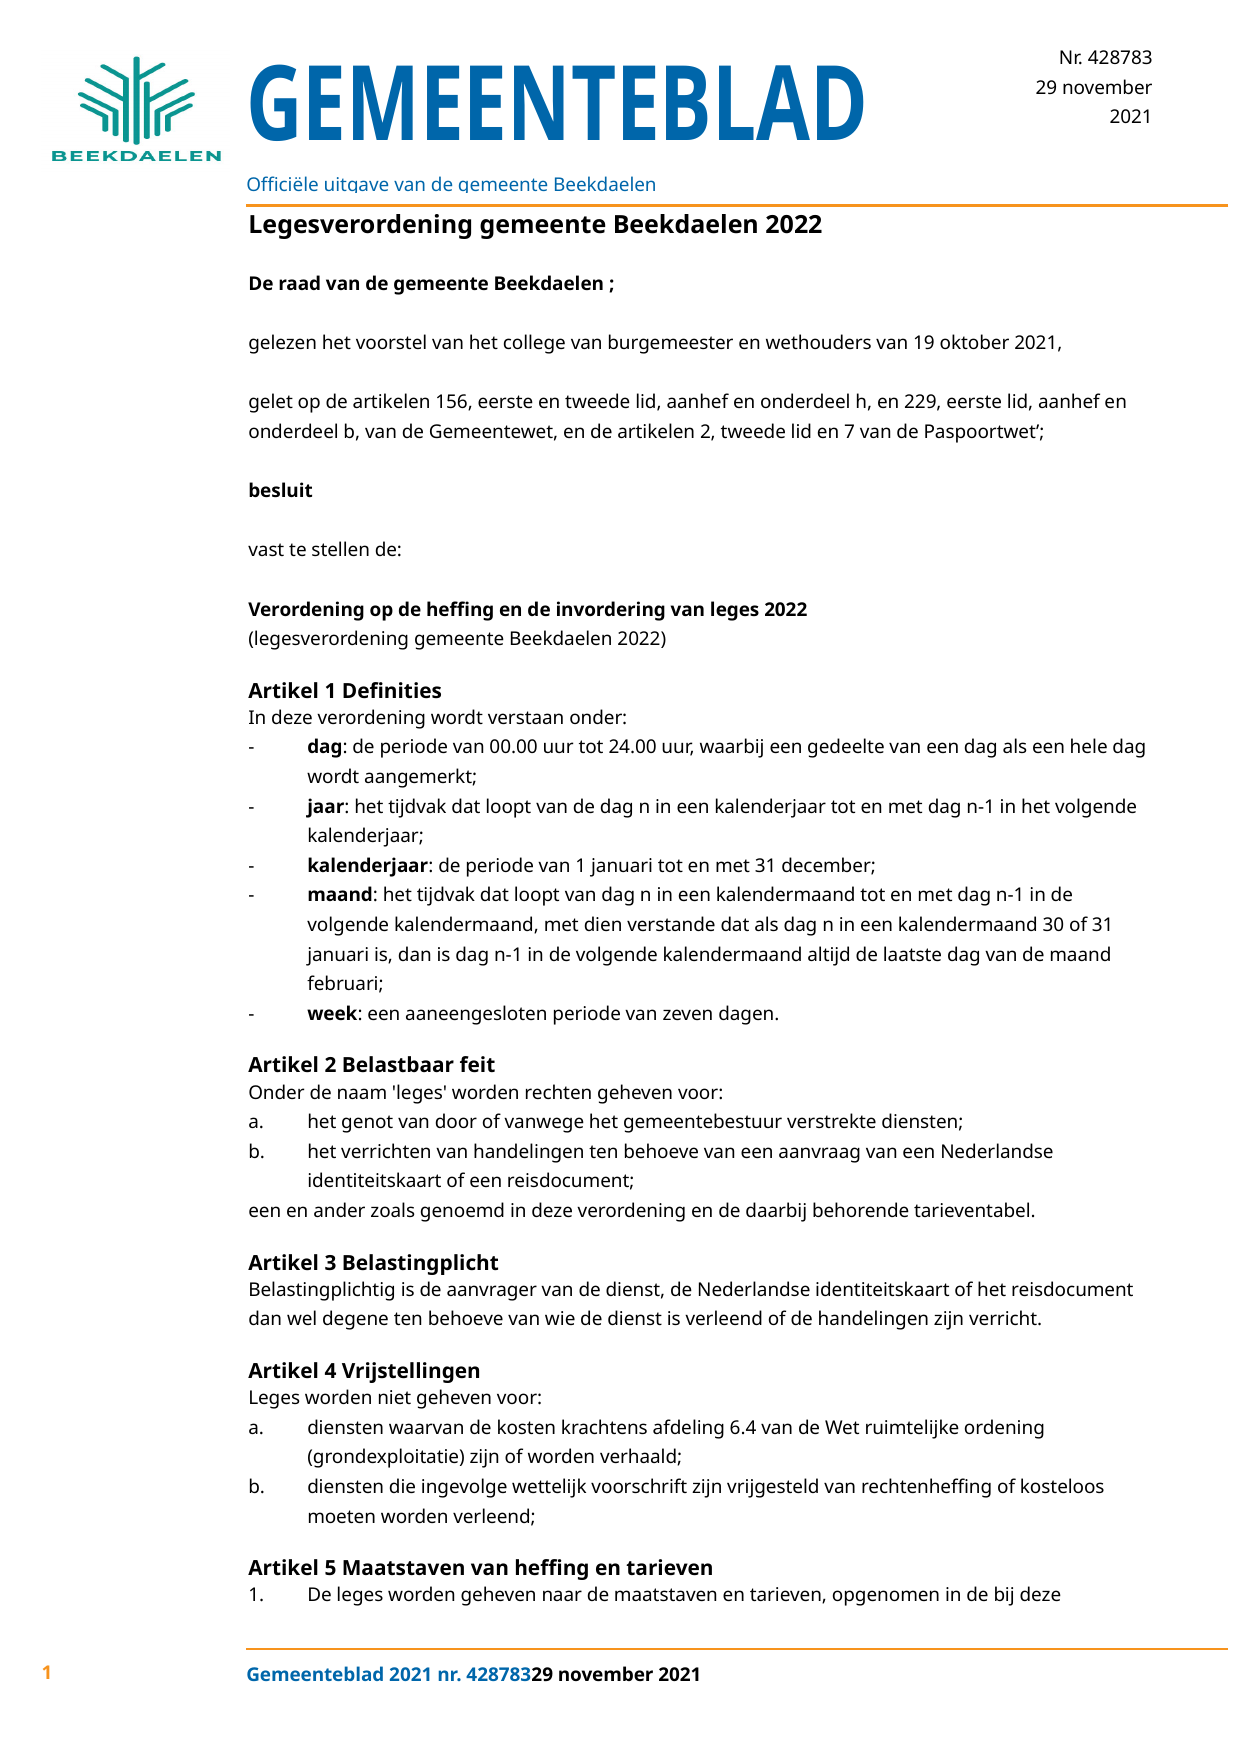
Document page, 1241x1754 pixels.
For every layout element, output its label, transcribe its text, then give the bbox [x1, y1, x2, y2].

list dag: de periode van 00.00 uur tot 24.00 uur, waarbij een gedeelte van een dag als een hele dag wordt aangemerkt; [248, 734, 1152, 789]
text besluit [248, 477, 1152, 503]
list diensten waarvan de kosten krachtens afdeling 6.4 van de Wet ruimtelijke ordening (grondexploitatie) zijn of worden verhaald; [248, 1414, 1152, 1469]
list diensten die ingevolge wettelijk voorschrift zijn vrijgesteld van rechtenheffing of kosteloos moeten worden verleend; [248, 1473, 1152, 1528]
text Artikel 4 Vrijstellingen [248, 1356, 1152, 1384]
text De raad van de gemeente Beekdaelen ; [248, 270, 1152, 296]
list het verrichten van handelingen ten behoeve van een aanvraag van een Nederlandse identiteitskaart of een reisdocument; [248, 1138, 1152, 1193]
text Onder de naam 'leges' worden rechten geheven voor: [248, 1079, 1152, 1104]
text gelet op de artikelen 156, eerste en tweede lid, aanhef en onderdeel h, en 229, eerste lid, aanhef en onderdeel b, van de Gemeentewet, en de artikelen 2, tweede lid en 7 van de Paspoortwet’; [248, 389, 1152, 444]
text Artikel 3 Belastingplicht [248, 1248, 1152, 1276]
list week: een aaneengesloten periode van zeven dagen. [248, 1000, 1152, 1026]
text vast te stellen de: [248, 537, 1152, 562]
list maand: het tijdvak dat loopt van dag n in een kalendermaand tot en met dag n-1 in de volgende kalendermaand, met dien verstande dat als dag n in een kalendermaand 30 of 31 januari is, dan is dag n-1 in de volgende kalendermaand altijd de laatste dag van de maand februari; [248, 882, 1152, 996]
list De leges worden geheven naar de maatstaven en tarieven, opgenomen in de bij deze [248, 1582, 1152, 1607]
text In deze verordening wordt verstaan onder: [248, 704, 1152, 730]
text Artikel 1 Definities [248, 676, 1152, 704]
text Artikel 5 Maatstaven van heffing en tarieven [248, 1553, 1152, 1582]
list kalenderjaar: de periode van 1 januari tot en met 31 december; [248, 852, 1152, 878]
list jaar: het tijdvak dat loopt van de dag n in een kalenderjaar tot en met dag n-1 in het volgende kalenderjaar; [248, 793, 1152, 848]
text een en ander zoals genoemd in deze verordening en de daarbij behorende tarieventabel. [248, 1197, 1152, 1223]
text Artikel 2 Belastbaar feit [248, 1050, 1152, 1079]
text Belastingplichtig is de aanvrager van de dienst, de Nederlandse identiteitskaart of het reisdocument dan wel degene ten behoeve van wie de dienst is verleend of de handelingen zijn verricht. [248, 1276, 1152, 1331]
picture [41, 47, 231, 172]
list het genot van door of vanwege het gemeentebestuur verstrekte diensten; [248, 1108, 1152, 1134]
text gelezen het voorstel van het college van burgemeester en wethouders van 19 oktober 2021, [248, 329, 1152, 355]
text Legesverordening gemeente Beekdaelen 2022 [248, 207, 1152, 241]
text Leges worden niet geheven voor: [248, 1384, 1152, 1410]
text (legesverordening gemeente Beekdaelen 2022) [248, 625, 1152, 651]
text Verordening op de heffing en de invordering van leges 2022 [248, 596, 1152, 621]
